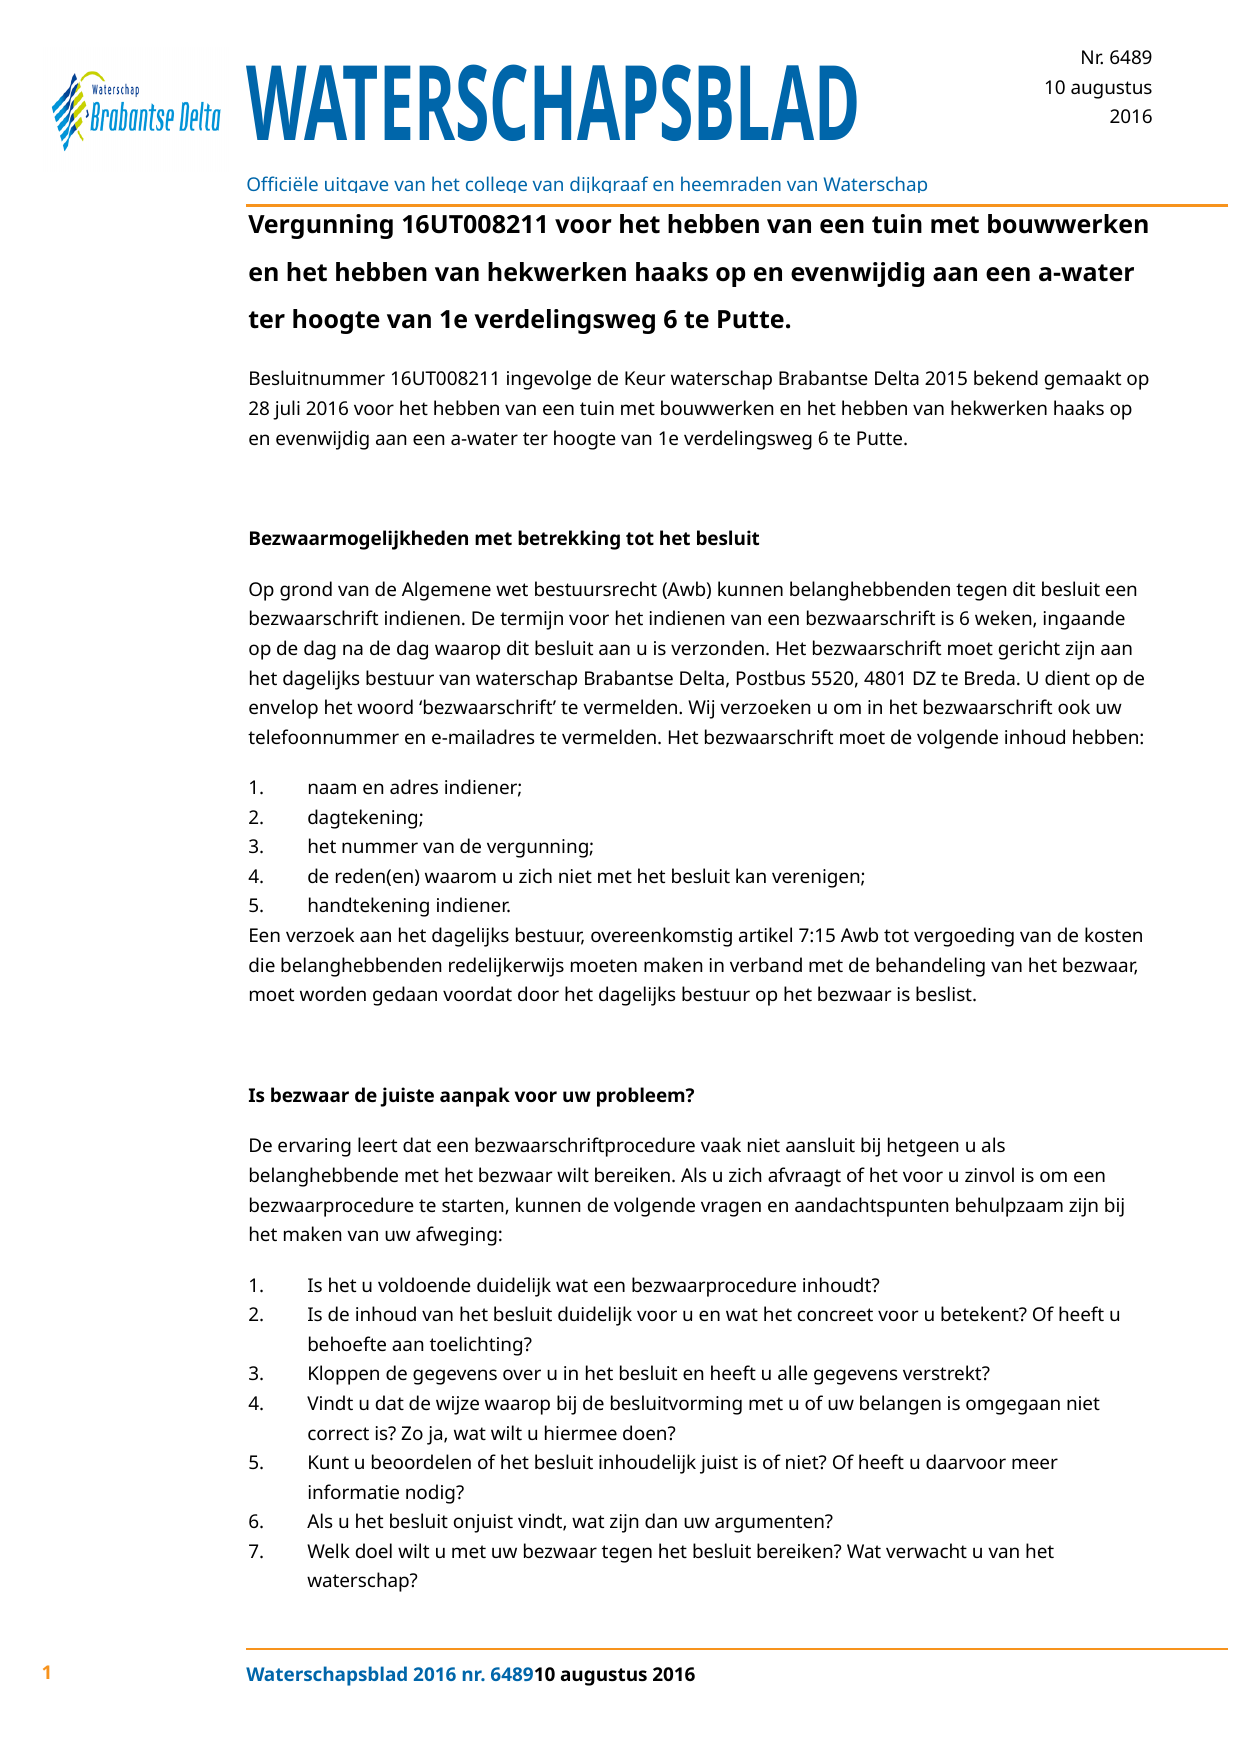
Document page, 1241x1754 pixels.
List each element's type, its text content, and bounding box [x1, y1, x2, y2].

text Vergunning 16UT008211 voor het hebben van een tuin met bouwwerken en het hebben van hekwerken haaks op en evenwijdig aan een a-water ter hoogte van 1e verdelingsweg 6 te Putte. [248, 207, 1152, 336]
picture [41, 47, 231, 172]
list dagtekening; [248, 804, 1152, 829]
list naam en adres indiener; [248, 774, 1152, 800]
list het nummer van de vergunning; [248, 833, 1152, 859]
text Bezwaarmogelijkheden met betrekking tot het besluit [248, 526, 1152, 551]
list Is de inhoud van het besluit duidelijk voor u en wat het concreet voor u betekent? Of heeft u behoefte aan toelichting? [248, 1301, 1152, 1357]
list Als u het besluit onjuist vindt, wat zijn dan uw argumenten? [248, 1508, 1152, 1534]
list Welk doel wilt u met uw bezwaar tegen het besluit bereiken? Wat verwacht u van het waterschap? [248, 1538, 1152, 1593]
list Is het u voldoende duidelijk wat een bezwaarprocedure inhoudt? [248, 1272, 1152, 1297]
text De ervaring leert dat een bezwaarschriftprocedure vaak niet aansluit bij hetgeen u als belanghebbende met het bezwaar wilt bereiken. Als u zich afvraagt of het voor u zinvol is om een bezwaarprocedure te starten, kunnen de volgende vragen en aandachtspunten behulpzaam zijn bij het maken van uw afweging: [248, 1133, 1152, 1247]
list Kunt u beoordelen of het besluit inhoudelijk juist is of niet? Of heeft u daarvoor meer informatie nodig? [248, 1449, 1152, 1504]
text Is bezwaar de juiste aanpak voor uw probleem? [248, 1082, 1152, 1108]
list Kloppen de gegevens over u in het besluit en heeft u alle gegevens verstrekt? [248, 1361, 1152, 1386]
list de reden(en) waarom u zich niet met het besluit kan verenigen; [248, 863, 1152, 889]
list Vindt u dat de wijze waarop bij de besluitvorming met u of uw belangen is omgegaan niet correct is? Zo ja, wat wilt u hiermee doen? [248, 1390, 1152, 1445]
list handtekening indiener. [248, 893, 1152, 918]
text Besluitnummer 16UT008211 ingevolge de Keur waterschap Brabantse Delta 2015 bekend gemaakt op 28 juli 2016 voor het hebben van een tuin met bouwwerken en het hebben van hekwerken haaks op en evenwijdig aan een a-water ter hoogte van 1e verdelingsweg 6 te Putte. [248, 366, 1152, 450]
text Op grond van de Algemene wet bestuursrecht (Awb) kunnen belanghebbenden tegen dit besluit een bezwaarschrift indienen. De termijn voor het indienen van een bezwaarschrift is 6 weken, ingaande op de dag na de dag waarop dit besluit aan u is verzonden. Het bezwaarschrift moet gericht zijn aan het dagelijks bestuur van waterschap Brabantse Delta, Postbus 5520, 4801 DZ te Breda. U dient op de envelop het woord ‘bezwaarschrift’ te vermelden. Wij verzoeken u om in het bezwaarschrift ook uw telefoonnummer en e‑mailadres te vermelden. Het bezwaarschrift moet de volgende inhoud hebben: [248, 576, 1152, 749]
text Een verzoek aan het dagelijks bestuur, overeenkomstig artikel 7:15 Awb tot vergoeding van de kosten die belanghebbenden redelijkerwijs moeten maken in verband met de behandeling van het bezwaar, moet worden gedaan voordat door het dagelijks bestuur op het bezwaar is beslist. [248, 922, 1152, 1007]
